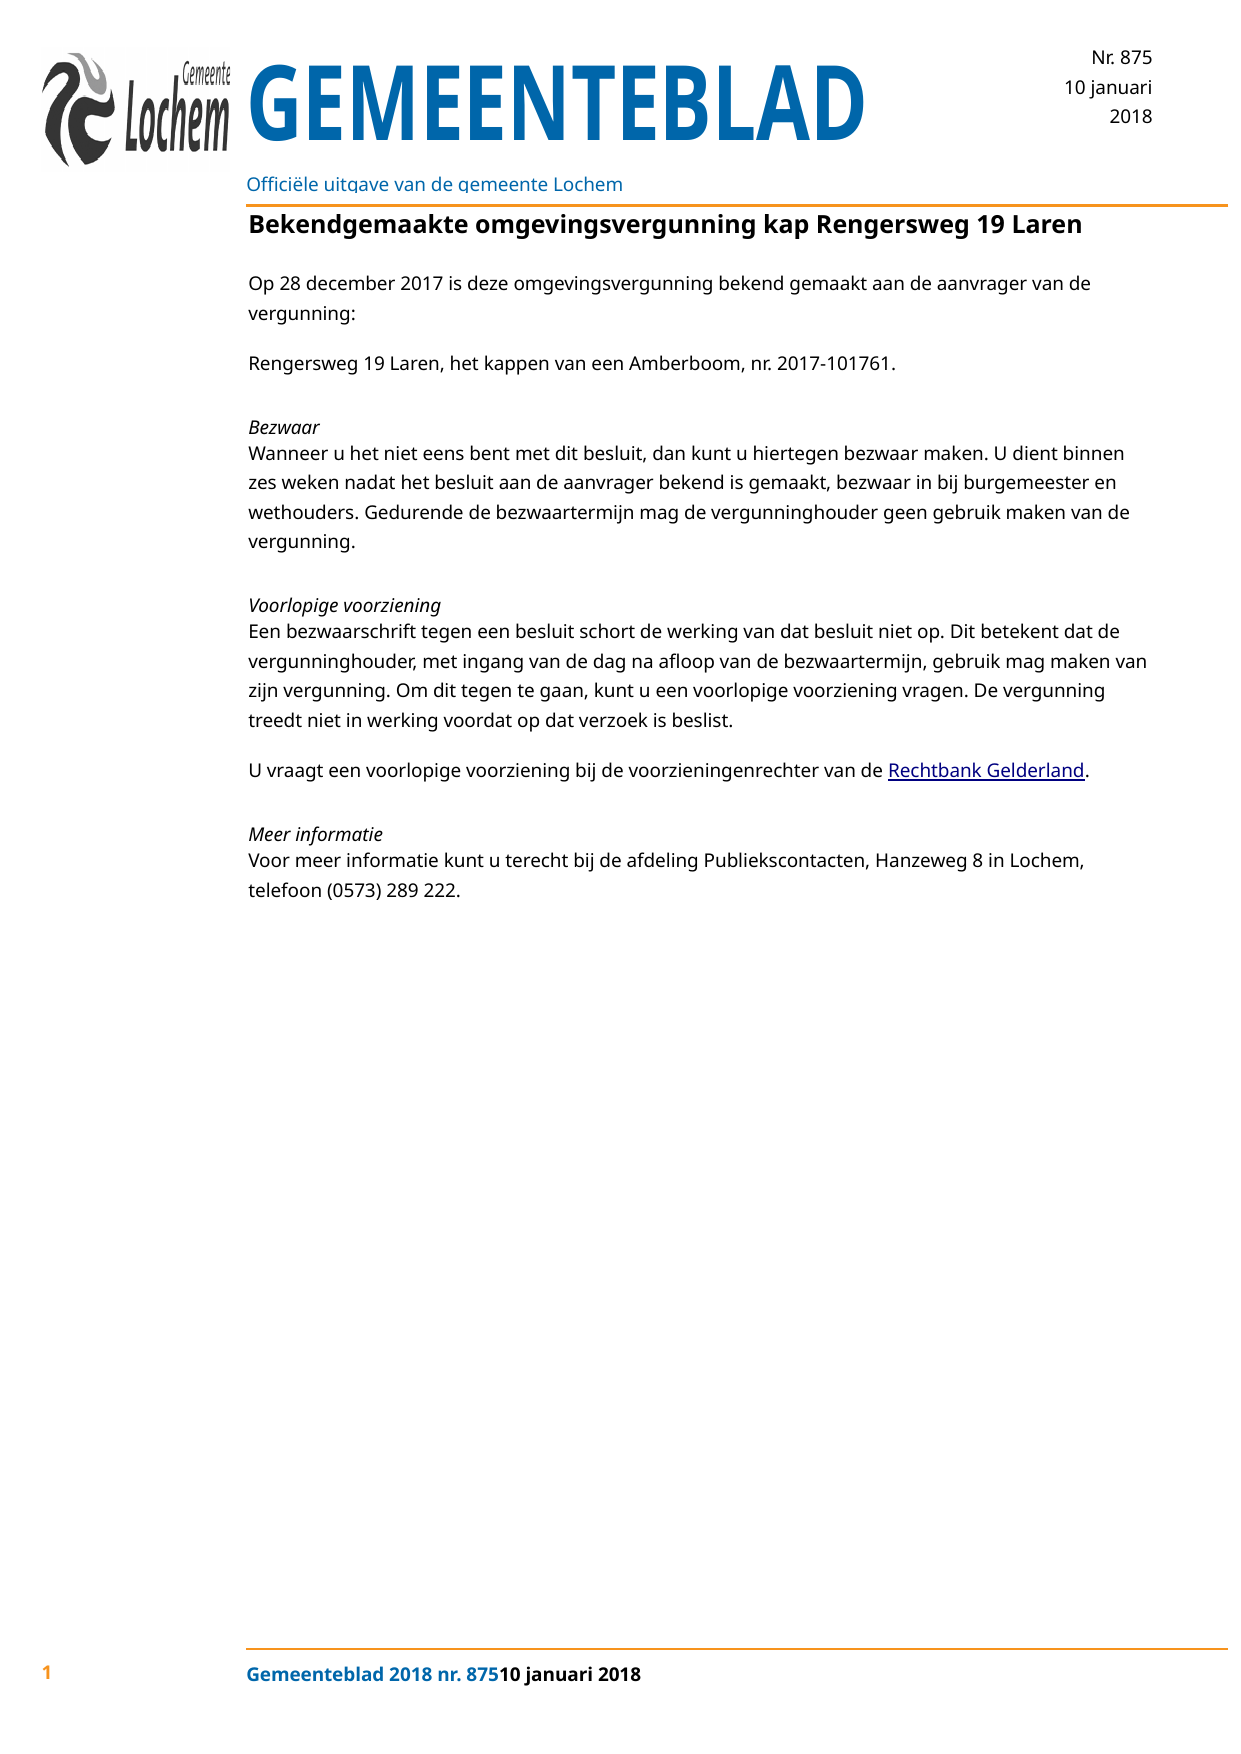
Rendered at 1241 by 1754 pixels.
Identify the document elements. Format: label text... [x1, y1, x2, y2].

picture [41, 47, 231, 172]
text Bekendgemaakte omgevingsvergunning kap Rengersweg 19 Laren [248, 207, 1152, 241]
text Voor meer informatie kunt u terecht bij de afdeling Publiekscontacten, Hanzeweg 8 in Lochem, telefoon (0573) 289 222. [248, 847, 1152, 903]
text Op 28 december 2017 is deze omgevingsvergunning bekend gemaakt aan de aanvrager van de vergunning: [248, 270, 1152, 326]
text Een bezwaarschrift tegen een besluit schort de werking van dat besluit niet op. Dit betekent dat de vergunninghouder, met ingang van de dag na afloop van de bezwaartermijn, gebruik mag maken van zijn vergunning. Om dit tegen te gaan, kunt u een voorlopige voorziening vragen. De vergunning treedt niet in werking voordat op dat verzoek is beslist. [248, 618, 1152, 733]
text Rengersweg 19 Laren, het kappen van een Amberboom, nr. 2017-101761. [248, 350, 1152, 376]
text Voorlopige voorziening [248, 593, 1152, 618]
text Bezwaar [248, 414, 1152, 440]
text Meer informatie [248, 822, 1152, 847]
text U vraagt een voorlopige voorziening bij de voorzieningenrechter van de Rechtbank Gelderland. [248, 758, 1152, 783]
text Wanneer u het niet eens bent met dit besluit, dan kunt u hiertegen bezwaar maken. U dient binnen zes weken nadat het besluit aan de aanvrager bekend is gemaakt, bezwaar in bij burgemeester en wethouders. Gedurende de bezwaartermijn mag de vergunninghouder geen gebruik maken van de vergunning. [248, 440, 1152, 554]
